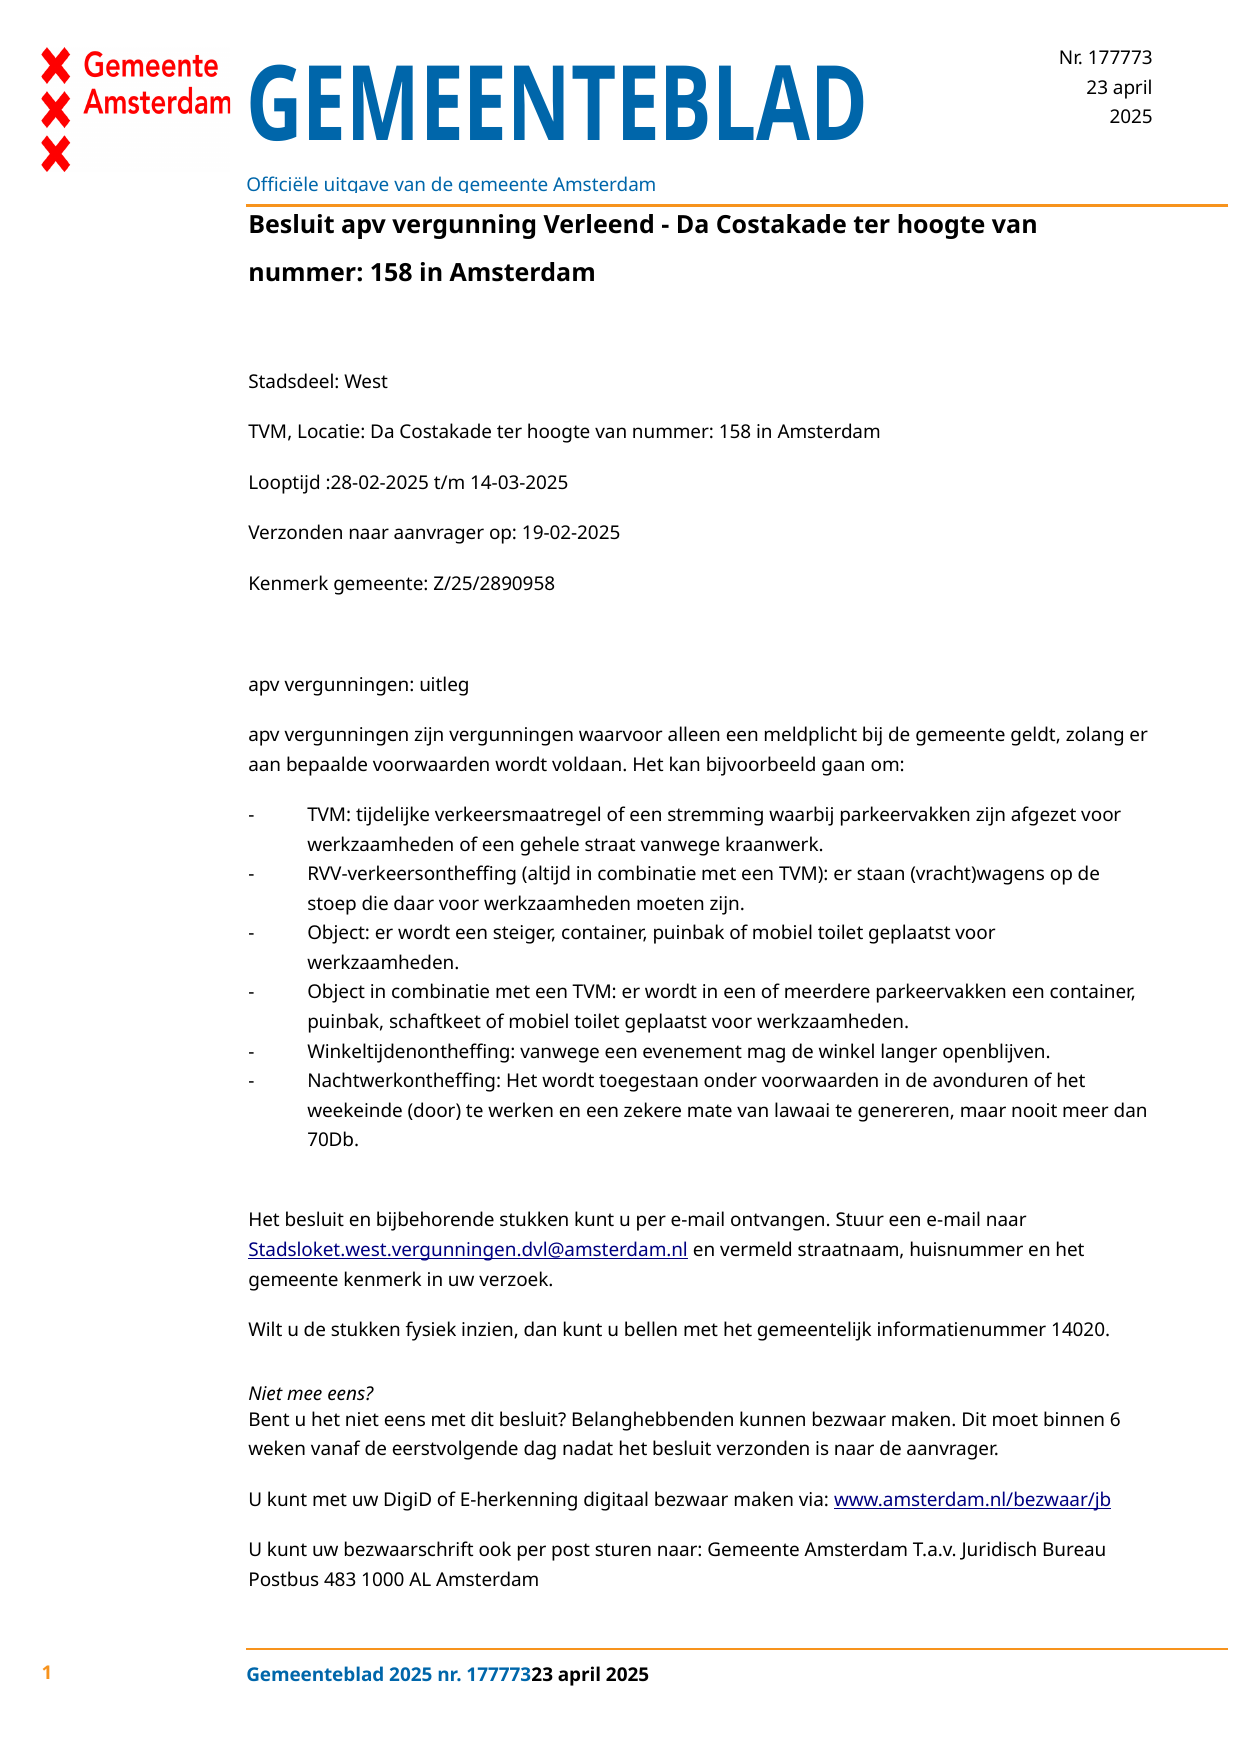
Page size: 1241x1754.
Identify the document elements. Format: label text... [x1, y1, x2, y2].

text Looptijd :28-02-2025 t/m 14-03-2025 [248, 469, 1152, 495]
text Het besluit en bijbehorende stukken kunt u per e-mail ontvangen. Stuur een e-mail naar Stadsloket.west.vergunningen.dvl@amsterdam.nl en vermeld straatnaam, huisnummer en het gemeente kenmerk in uw verzoek. [248, 1207, 1152, 1292]
text Bent u het niet eens met dit besluit? Belanghebbenden kunnen bezwaar maken. Dit moet binnen 6 weken vanaf de eerstvolgende dag nadat het besluit verzonden is naar de aanvrager. [248, 1406, 1152, 1461]
text apv vergunningen zijn vergunningen waarvoor alleen een meldplicht bij de gemeente geldt, zolang er aan bepaalde voorwaarden wordt voldaan. Het kan bijvoorbeeld gaan om: [248, 721, 1152, 777]
text TVM, Locatie: Da Costakade ter hoogte van nummer: 158 in Amsterdam [248, 419, 1152, 444]
list TVM: tijdelijke verkeersmaatregel of een stremming waarbij parkeervakken zijn afgezet voor werkzaamheden of een gehele straat vanwege kraanwerk. [248, 801, 1152, 857]
text Verzonden naar aanvrager op: 19-02-2025 [248, 519, 1152, 545]
text Besluit apv vergunning Verleend - Da Costakade ter hoogte van nummer: 158 in Amsterdam [248, 207, 1152, 288]
picture [41, 47, 231, 172]
list Object in combinatie met een TVM: er wordt in een of meerdere parkeervakken een container, puinbak, schaftkeet of mobiel toilet geplaatst voor werkzaamheden. [248, 979, 1152, 1034]
text U kunt uw bezwaarschrift ook per post sturen naar: Gemeente Amsterdam T.a.v. Juridisch Bureau Postbus 483 1000 AL Amsterdam [248, 1536, 1152, 1592]
list Winkeltijdenontheffing: vanwege een evenement mag de winkel langer openblijven. [248, 1038, 1152, 1064]
text Kenmerk gemeente: Z/25/2890958 [248, 570, 1152, 596]
list Nachtwerkontheffing: Het wordt toegestaan onder voorwaarden in de avonduren of het weekeinde (door) te werken en een zekere mate van lawaai te genereren, maar nooit meer dan 70Db. [248, 1067, 1152, 1152]
text U kunt met uw DigiD of E-herkenning digitaal bezwaar maken via: www.amsterdam.nl/bezwaar/jb [248, 1486, 1152, 1512]
list Object: er wordt een steiger, container, puinbak of mobiel toilet geplaatst voor werkzaamheden. [248, 919, 1152, 975]
list RVV-verkeersontheffing (altijd in combinatie met een TVM): er staan (vracht)wagens op de stoep die daar voor werkzaamheden moeten zijn. [248, 860, 1152, 916]
text Niet mee eens? [248, 1380, 1152, 1406]
text Stadsdeel: West [248, 368, 1152, 394]
text apv vergunningen: uitleg [248, 671, 1152, 697]
text Wilt u de stukken fysiek inzien, dan kunt u bellen met het gemeentelijk informatienummer 14020. [248, 1316, 1152, 1342]
